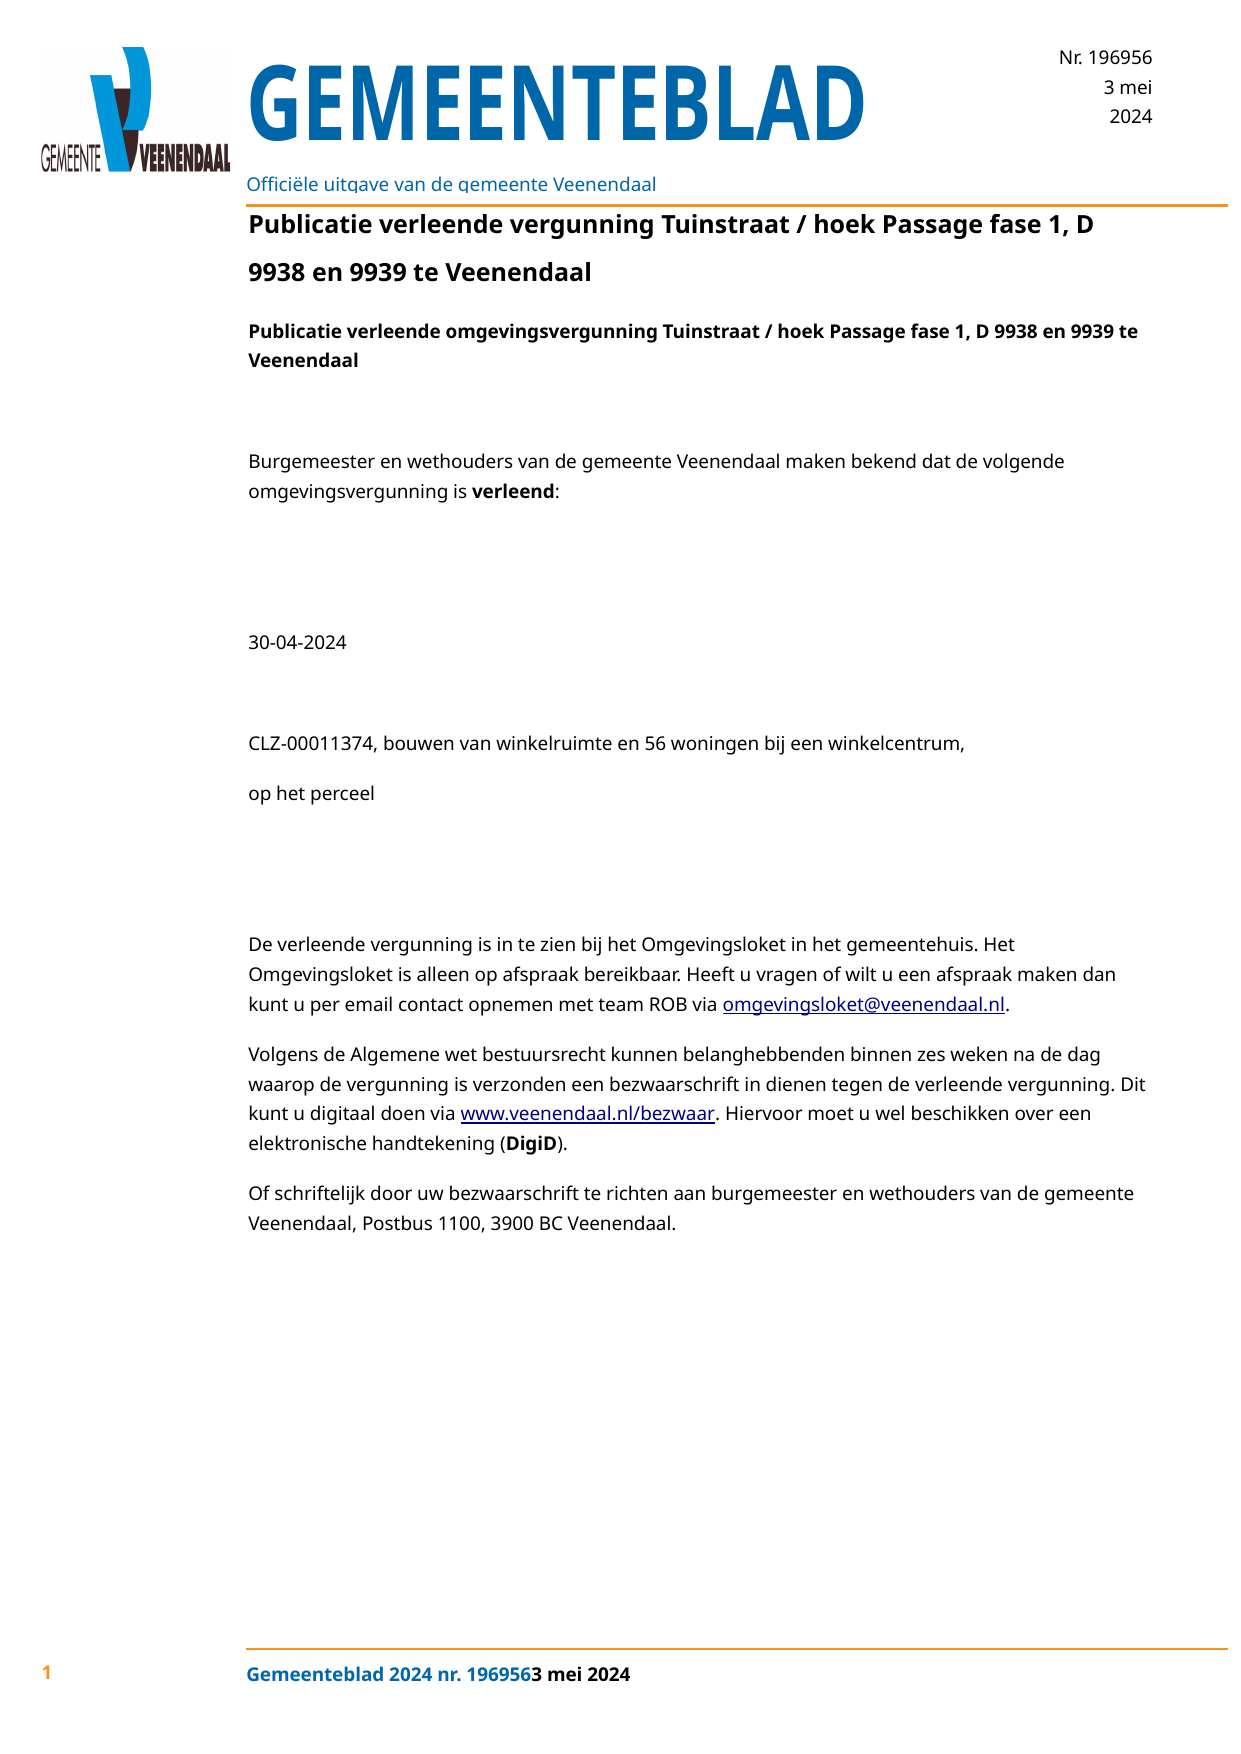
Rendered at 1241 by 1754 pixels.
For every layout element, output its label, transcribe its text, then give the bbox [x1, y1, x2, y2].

text Publicatie verleende omgevingsvergunning Tuinstraat / hoek Passage fase 1, D 9938 en 9939 te Veenendaal [248, 318, 1152, 373]
text Publicatie verleende vergunning Tuinstraat / hoek Passage fase 1, D 9938 en 9939 te Veenendaal [248, 207, 1152, 288]
text CLZ-00011374, bouwen van winkelruimte en 56 woningen bij een winkelcentrum, [248, 730, 1152, 756]
text Volgens de Algemene wet bestuursrecht kunnen belanghebbenden binnen zes weken na de dag waarop de vergunning is verzonden een bezwaarschrift in dienen tegen de verleende vergunning. Dit kunt u digitaal doen via www.veenendaal.nl/bezwaar. Hiervoor moet u wel beschikken over een elektronische handtekening (DigiD). [248, 1041, 1152, 1156]
text De verleende vergunning is in te zien bij het Omgevingsloket in het gemeentehuis. Het Omgevingsloket is alleen op afspraak bereikbaar. Heeft u vragen of wilt u een afspraak maken dan kunt u per email contact opnemen met team ROB via omgevingsloket@veenendaal.nl. [248, 932, 1152, 1017]
picture [41, 47, 130, 172]
text op het perceel [248, 780, 1152, 806]
text Burgemeester en wethouders van de gemeente Veenendaal maken bekend dat de volgende omgevingsvergunning is verleend: [248, 448, 1152, 504]
picture [123, 47, 231, 172]
text 30-04-2024 [248, 629, 1152, 655]
text Of schriftelijk door uw bezwaarschrift te richten aan burgemeester en wethouders van de gemeente Veenendaal, Postbus 1100, 3900 BC Veenendaal. [248, 1180, 1152, 1236]
